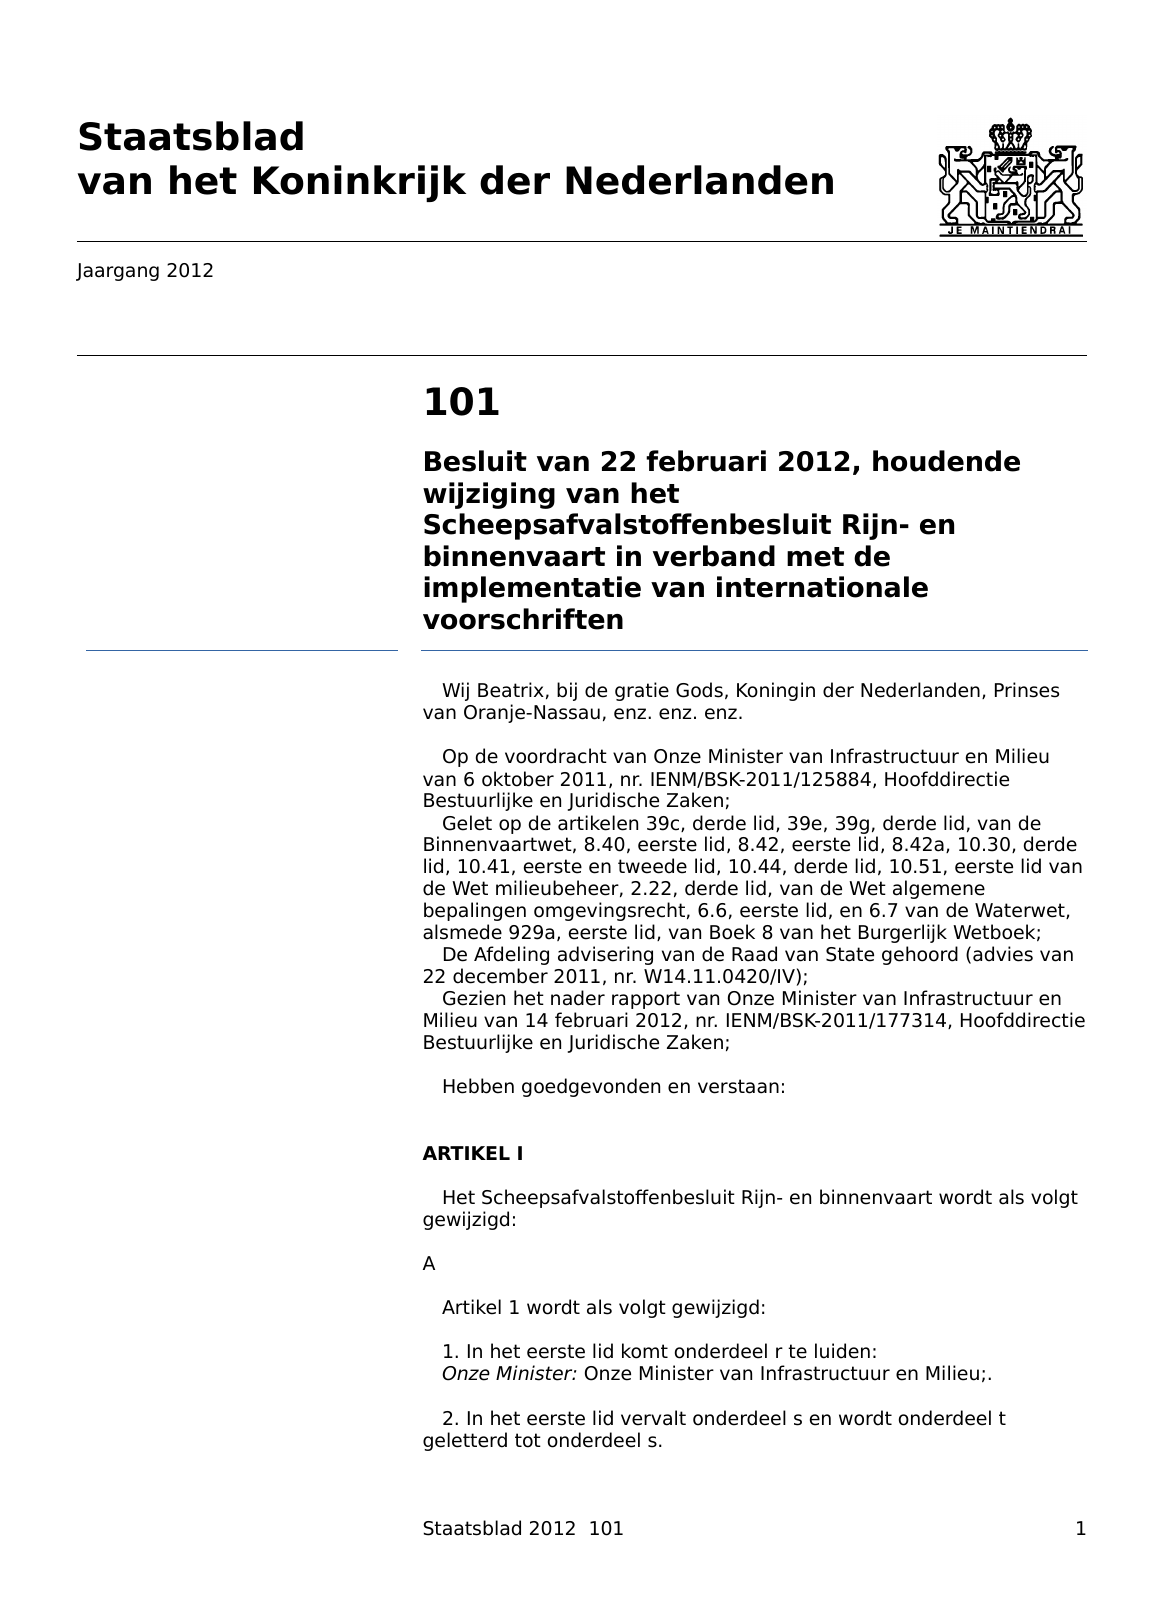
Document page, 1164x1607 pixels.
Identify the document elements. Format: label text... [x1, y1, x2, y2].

text De Afdeling advisering van de Raad van State gehoord (advies van 22 december 2011, nr. W14.11.0420/IV); [422, 944, 1087, 988]
text Onze Minister: Onze Minister van Infrastructuur en Milieu;. [422, 1363, 1087, 1385]
text 1. In het eerste lid komt onderdeel r te luiden: [422, 1341, 1087, 1363]
text Besluit van 22 februari 2012, houdende wijziging van het Scheepsafvalstoffenbesluit Rijn- en binnenvaart in verband met de implementatie van internationale voorschriften [422, 447, 1087, 636]
text Het Scheepsafvalstoffenbesluit Rijn- en binnenvaart wordt als volgt gewijzigd: [422, 1187, 1087, 1231]
text A [422, 1253, 1087, 1275]
subtitle ARTIKEL I [422, 1143, 1087, 1165]
text Hebben goedgevonden en verstaan: [422, 1076, 1087, 1098]
picture [936, 115, 1087, 240]
text 2. In het eerste lid vervalt onderdeel s en wordt onderdeel t geletterd tot onderdeel s. [422, 1407, 1087, 1451]
text Artikel 1 wordt als volgt gewijzigd: [422, 1297, 1087, 1319]
subtitle 101 [422, 381, 1087, 424]
text Wij Beatrix, bij de gratie Gods, Koningin der Nederlanden, Prinses van Oranje-Nassau, enz. enz. enz. [422, 680, 1087, 724]
text Op de voordracht van Onze Minister van Infrastructuur en Milieu van 6 oktober 2011, nr. IENM/BSK-2011/125884, Hoofddirectie Bestuurlijke en Juridische Zaken; [422, 746, 1087, 812]
table_header [886, 100, 1087, 241]
text Gelet op de artikelen 39c, derde lid, 39e, 39g, derde lid, van de Binnenvaartwet, 8.40, eerste lid, 8.42, eerste lid, 8.42a, 10.30, derde lid, 10.41, eerste en tweede lid, 10.44, derde lid, 10.51, eerste lid van de Wet milieubeheer, 2.22, derde lid, van de Wet algemene bepalingen omgevingsrecht, 6.6, eerste lid, en 6.7 van de Waterwet, alsmede 929a, eerste lid, van Boek 8 van het Burgerlijk Wetboek; [422, 812, 1087, 944]
table_header Staatsblad van het Koninkrijk der Nederlanden [77, 100, 886, 241]
text Gezien het nader rapport van Onze Minister van Infrastructuur en Milieu van 14 februari 2012, nr. IENM/BSK-2011/177314, Hoofddirectie Bestuurlijke en Juridische Zaken; [422, 988, 1087, 1054]
table_cell Jaargang 2012 [77, 242, 1087, 355]
